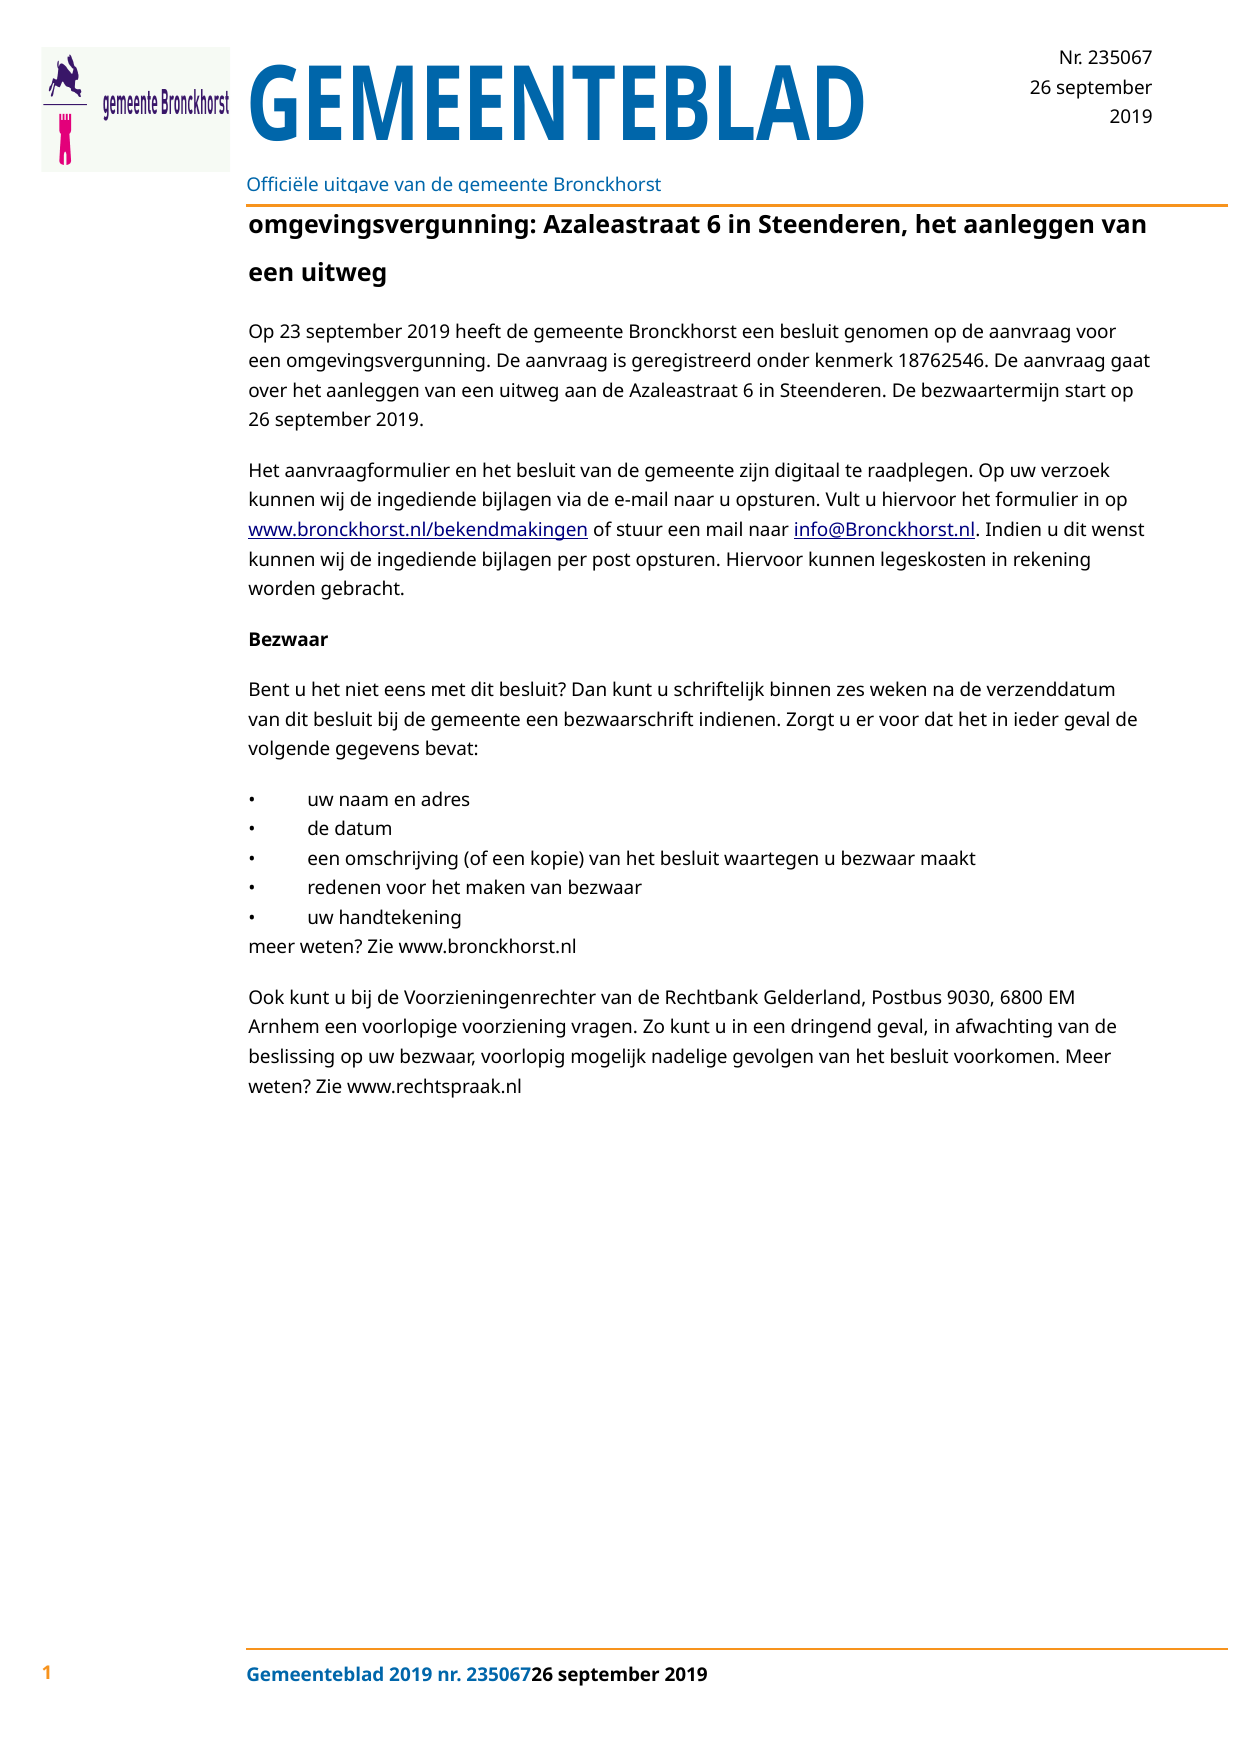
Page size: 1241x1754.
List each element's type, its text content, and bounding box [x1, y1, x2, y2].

text Op 23 september 2019 heeft de gemeente Bronckhorst een besluit genomen op de aanvraag voor een omgevingsvergunning. De aanvraag is geregistreerd onder kenmerk 18762546. De aanvraag gaat over het aanleggen van een uitweg aan de Azaleastraat 6 in Steenderen. De bezwaartermijn start op 26 september 2019. [248, 318, 1152, 432]
list uw naam en adres [248, 786, 1152, 812]
text Bent u het niet eens met dit besluit? Dan kunt u schriftelijk binnen zes weken na de verzenddatum van dit besluit bij de gemeente een bezwaarschrift indienen. Zorgt u er voor dat het in ieder geval de volgende gegevens bevat: [248, 676, 1152, 761]
text omgevingsvergunning: Azaleastraat 6 in Steenderen, het aanleggen van een uitweg [248, 207, 1152, 288]
list de datum [248, 815, 1152, 841]
text Bezwaar [248, 626, 1152, 652]
text Ook kunt u bij de Voorzieningenrechter van de Rechtbank Gelderland, Postbus 9030, 6800 EM Arnhem een voorlopige voorziening vragen. Zo kunt u in een dringend geval, in afwachting van de beslissing op uw bezwaar, voorlopig mogelijk nadelige gevolgen van het besluit voorkomen. Meer weten? Zie www.rechtspraak.nl [248, 984, 1152, 1099]
list uw handtekening [248, 904, 1152, 930]
text Het aanvraagformulier en het besluit van de gemeente zijn digitaal te raadplegen. Op uw verzoek kunnen wij de ingediende bijlagen via de e-mail naar u opsturen. Vult u hiervoor het formulier in op www.bronckhorst.nl/bekendmakingen of stuur een mail naar info@Bronckhorst.nl. Indien u dit wenst kunnen wij de ingediende bijlagen per post opsturen. Hiervoor kunnen legeskosten in rekening worden gebracht. [248, 457, 1152, 601]
list een omschrijving (of een kopie) van het besluit waartegen u bezwaar maakt [248, 845, 1152, 871]
text meer weten? Zie www.bronckhorst.nl [248, 934, 1152, 959]
list redenen voor het maken van bezwaar [248, 874, 1152, 900]
picture [41, 47, 231, 172]
